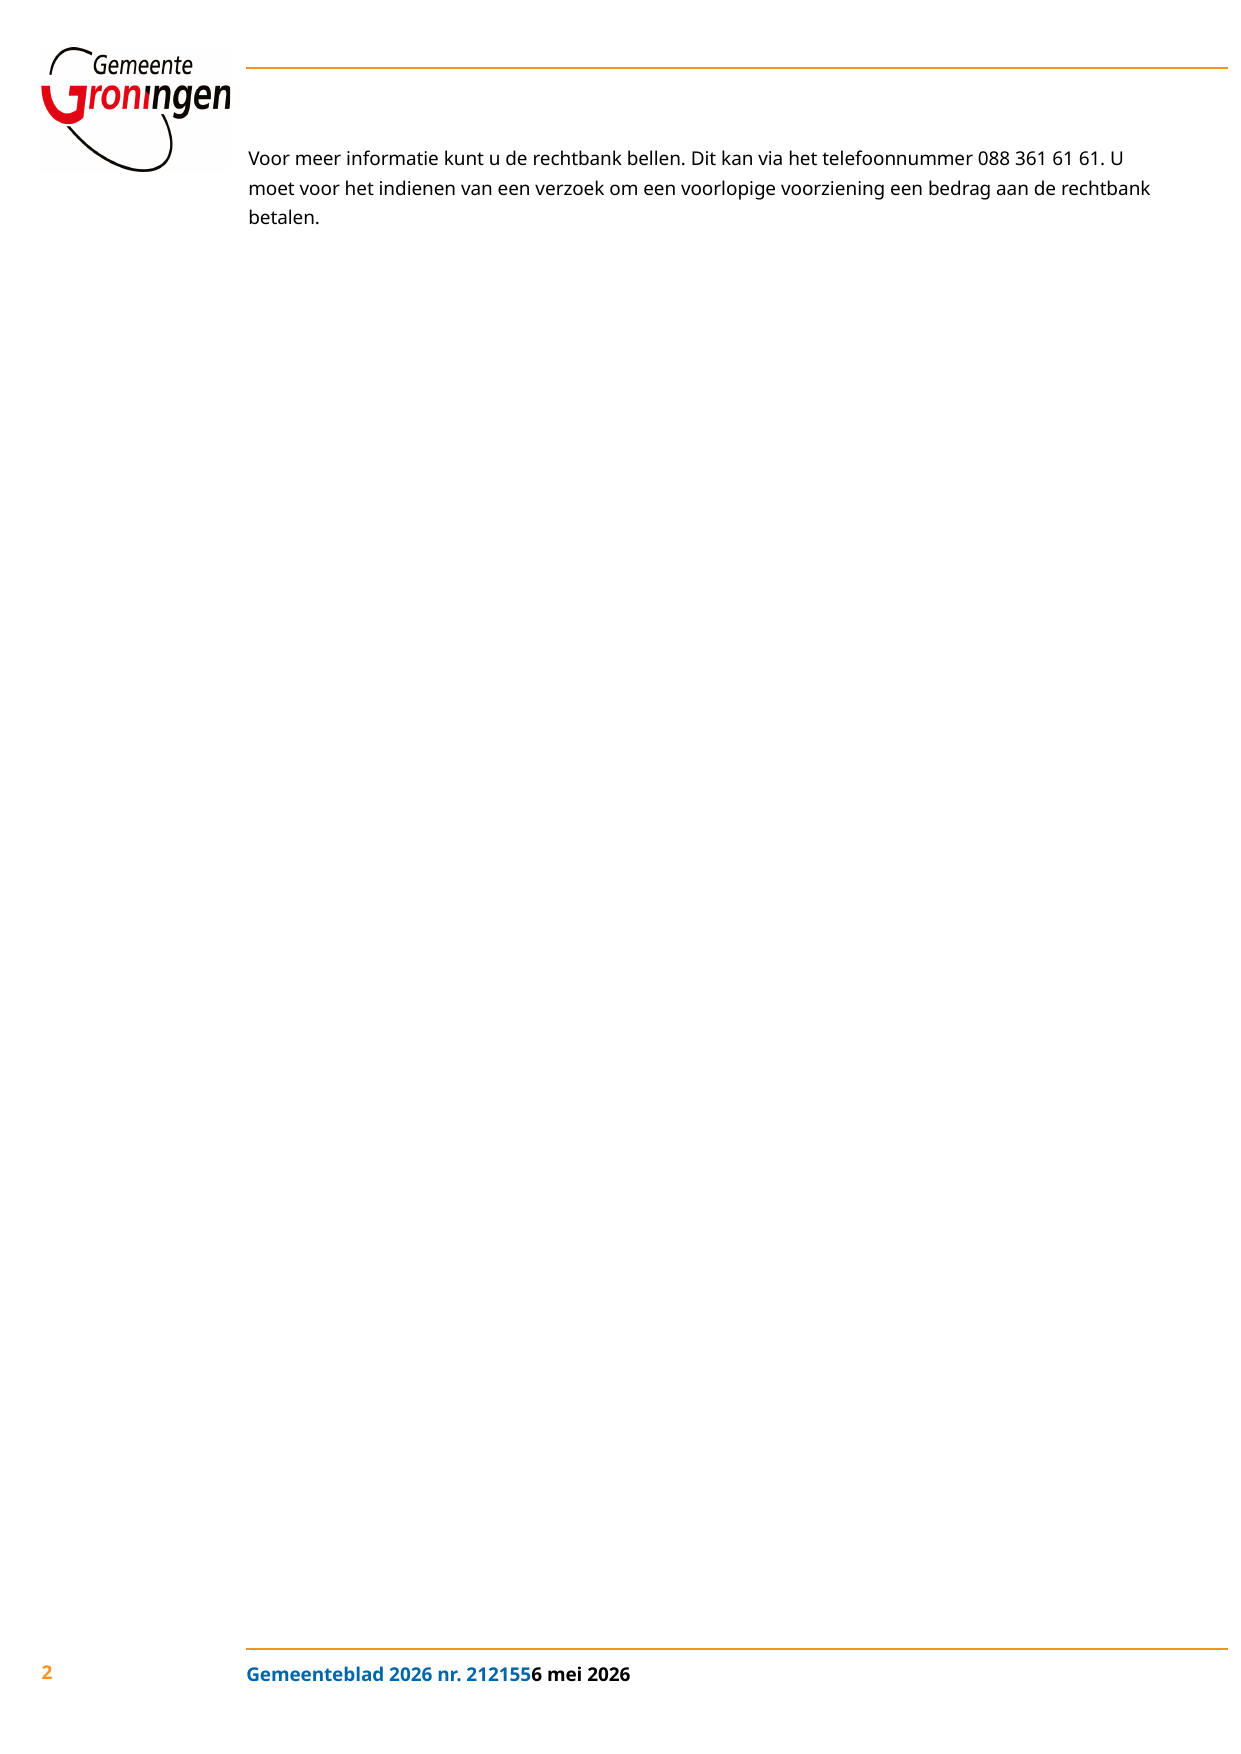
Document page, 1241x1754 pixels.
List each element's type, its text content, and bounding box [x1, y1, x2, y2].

picture [41, 47, 231, 172]
text Voor meer informatie kunt u de rechtbank bellen. Dit kan via het telefoonnummer 088 361 61 61. U moet voor het indienen van een verzoek om een voorlopige voorziening een bedrag aan de rechtbank betalen. [248, 145, 1152, 230]
